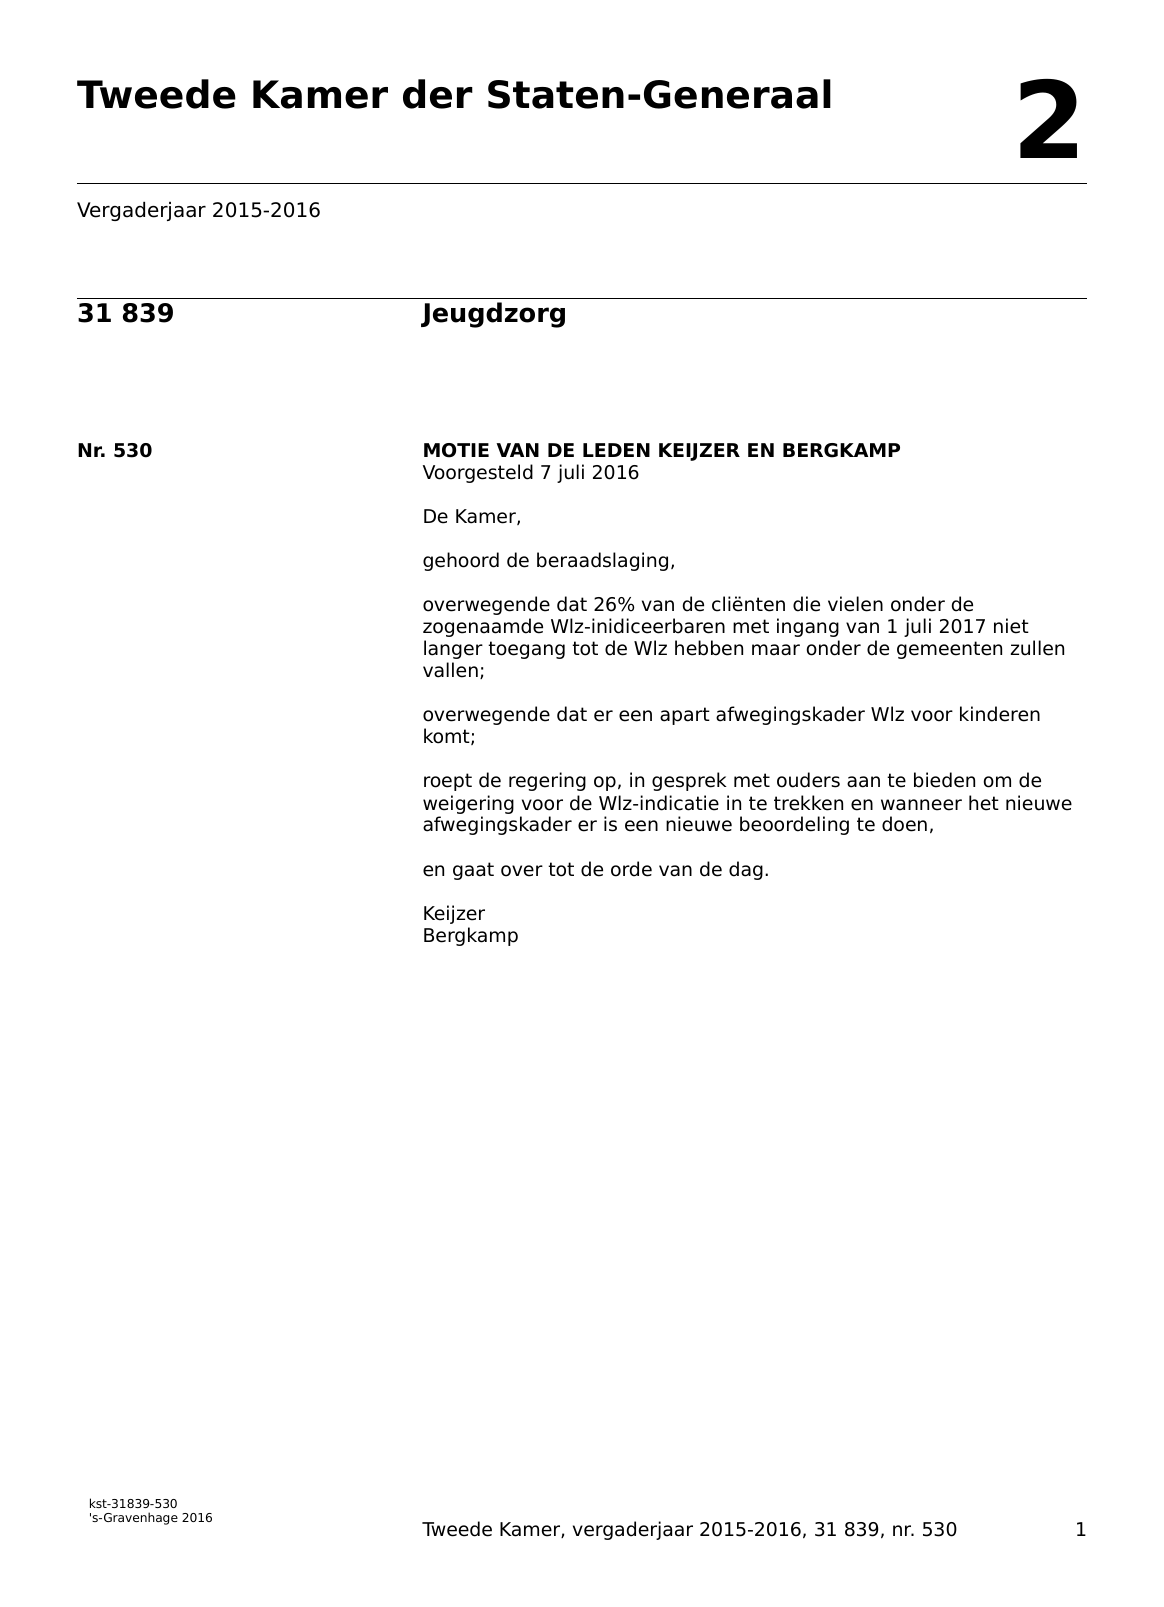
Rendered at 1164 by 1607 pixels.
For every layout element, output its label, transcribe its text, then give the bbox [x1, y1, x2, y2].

text roept de regering op, in gesprek met ouders aan te bieden om de weigering voor de Wlz-indicatie in te trekken en wanneer het nieuwe afwegingskader er is een nieuwe beoordeling te doen, [422, 770, 1087, 836]
text gehoord de beraadslaging, [422, 550, 1087, 572]
table_header 2 [886, 59, 1087, 183]
table_header Tweede Kamer der Staten-Generaal [77, 59, 886, 183]
subtitle Nr. 530 MOTIE VAN DE LEDEN KEIJZER EN BERGKAMP [77, 440, 1087, 462]
text Keijzer [422, 903, 1087, 925]
text Bergkamp [422, 925, 1087, 947]
table_cell Vergaderjaar 2015-2016 [77, 184, 1087, 298]
text 's-Gravenhage 2016 [88, 1511, 323, 1525]
text en gaat over tot de orde van de dag. [422, 858, 1087, 881]
text De Kamer, [422, 506, 1087, 528]
text overwegende dat 26% van de cliënten die vielen onder de zogenaamde Wlz-inidiceerbaren met ingang van 1 juli 2017 niet langer toegang tot de Wlz hebben maar onder de gemeenten zullen vallen; [422, 594, 1087, 682]
text Voorgesteld 7 juli 2016 [422, 462, 1087, 484]
text kst-31839-530 [88, 1497, 323, 1511]
subtitle 31 839 Jeugdzorg [77, 299, 1087, 329]
text overwegende dat er een apart afwegingskader Wlz voor kinderen komt; [422, 704, 1087, 748]
